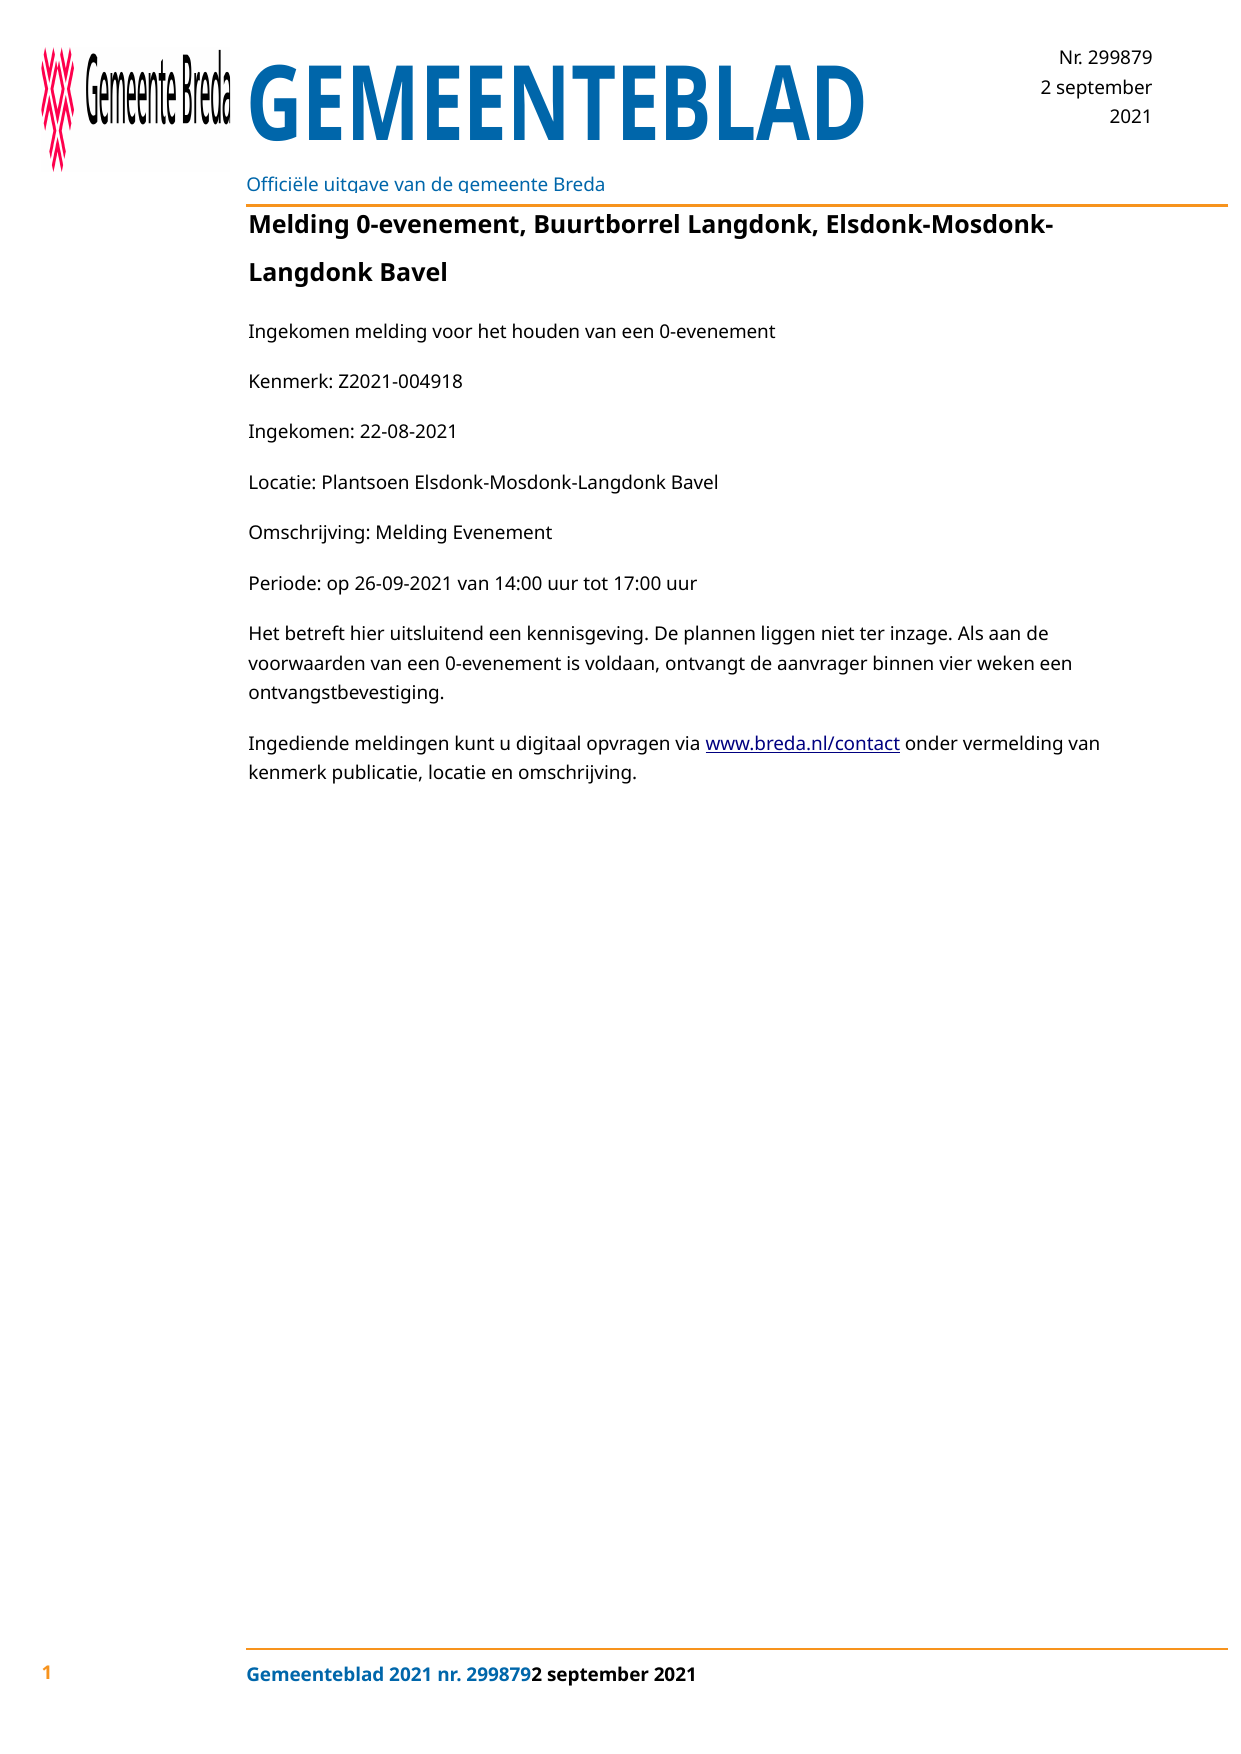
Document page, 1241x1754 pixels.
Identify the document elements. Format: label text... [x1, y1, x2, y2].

text Omschrijving: Melding Evenement [248, 519, 1152, 545]
text Het betreft hier uitsluitend een kennisgeving. De plannen liggen niet ter inzage. Als aan de voorwaarden van een 0-evenement is voldaan, ontvangt de aanvrager binnen vier weken een ontvangstbevestiging. [248, 620, 1152, 705]
text Ingediende meldingen kunt u digitaal opvragen via www.breda.nl/contact onder vermelding van kenmerk publicatie, locatie en omschrijving. [248, 730, 1152, 785]
text Locatie: Plantsoen Elsdonk-Mosdonk-Langdonk Bavel [248, 469, 1152, 495]
text Kenmerk: Z2021-004918 [248, 368, 1152, 394]
text Ingekomen melding voor het houden van een 0-evenement [248, 318, 1152, 344]
text Melding 0-evenement, Buurtborrel Langdonk, Elsdonk-Mosdonk-Langdonk Bavel [248, 207, 1152, 288]
picture [41, 47, 231, 172]
text Ingekomen: 22-08-2021 [248, 419, 1152, 444]
text Periode: op 26-09-2021 van 14:00 uur tot 17:00 uur [248, 570, 1152, 596]
